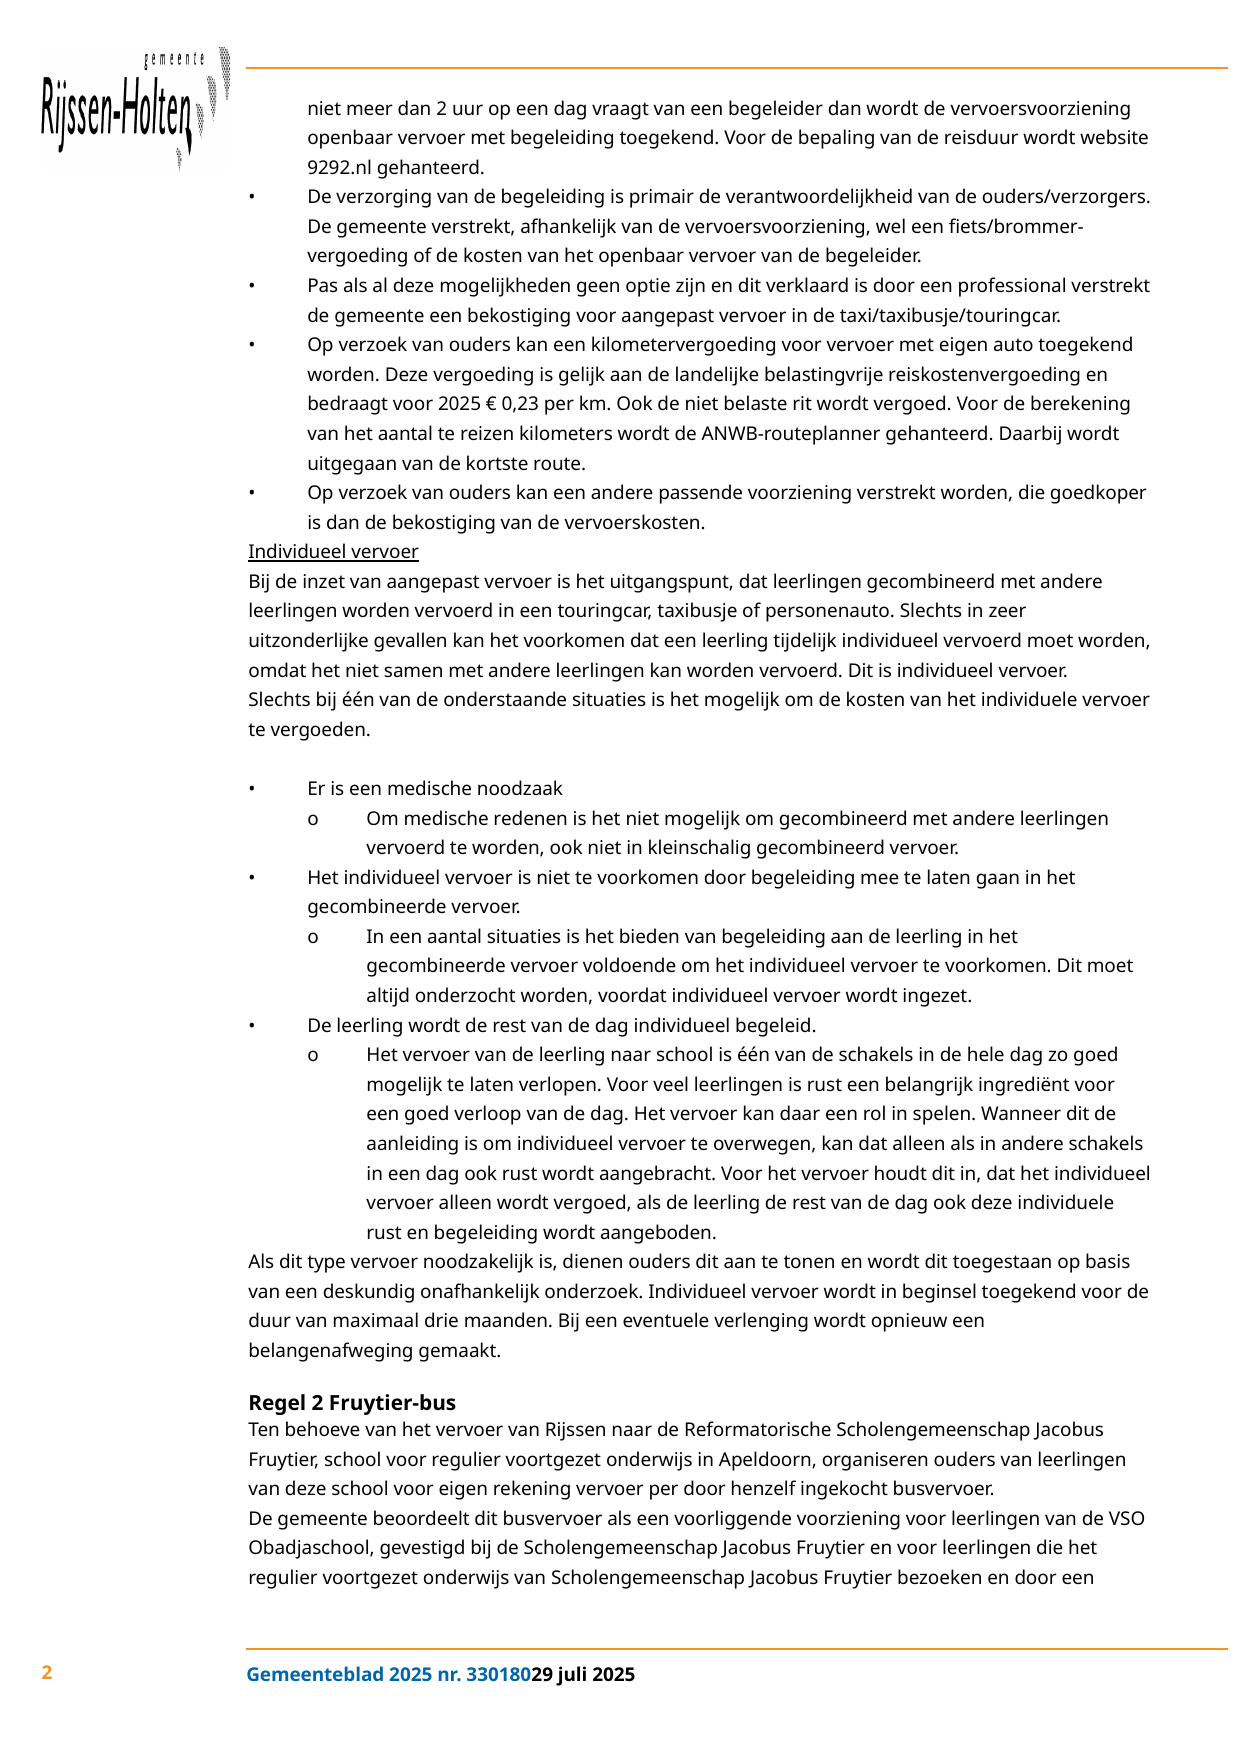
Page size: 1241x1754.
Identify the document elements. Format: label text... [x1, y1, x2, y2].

list Op verzoek van ouders kan een andere passende voorziening verstrekt worden, die goedkoper is dan de bekostiging van de vervoerskosten. [248, 479, 1152, 535]
list Pas als al deze mogelijkheden geen optie zijn en dit verklaard is door een professional verstrekt de gemeente een bekostiging voor aangepast vervoer in de taxi/taxibusje/touringcar. [248, 272, 1152, 328]
list In een aantal situaties is het bieden van begeleiding aan de leerling in het gecombineerde vervoer voldoende om het individueel vervoer te voorkomen. Dit moet altijd onderzocht worden, voordat individueel vervoer wordt ingezet. [307, 923, 1152, 1008]
text Ten behoeve van het vervoer van Rijssen naar de Reformatorische Scholengemeenschap Jacobus Fruytier, school voor regulier voortgezet onderwijs in Apeldoorn, organiseren ouders van leerlingen van deze school voor eigen rekening vervoer per door henzelf ingekocht busvervoer. [248, 1416, 1152, 1501]
list Om medische redenen is het niet mogelijk om gecombineerd met andere leerlingen vervoerd te worden, ook niet in kleinschalig gecombineerd vervoer. [307, 805, 1152, 860]
list De leerling wordt de rest van de dag individueel begeleid. [248, 1012, 1152, 1038]
text Als dit type vervoer noodzakelijk is, dienen ouders dit aan te tonen en wordt dit toegestaan op basis van een deskundig onafhankelijk onderzoek. Individueel vervoer wordt in beginsel toegekend voor de duur van maximaal drie maanden. Bij een eventuele verlenging wordt opnieuw een belangenafweging gemaakt. [248, 1248, 1152, 1363]
list Op verzoek van ouders kan een kilometervergoeding voor vervoer met eigen auto toegekend worden. Deze vergoeding is gelijk aan de landelijke belastingvrije reiskostenvergoeding en bedraagt voor 2025 € 0,23 per km. Ook de niet belaste rit wordt vergoed. Voor de berekening van het aantal te reizen kilometers wordt de ANWB-routeplanner gehanteerd. Daarbij wordt uitgegaan van de kortste route. [248, 331, 1152, 476]
text Regel 2 Fruytier-bus [248, 1388, 1152, 1416]
list niet meer dan 2 uur op een dag vraagt van een begeleider dan wordt de vervoersvoorziening openbaar vervoer met begeleiding toegekend. Voor de bepaling van de reisduur wordt website 9292.nl gehanteerd. [248, 95, 1152, 180]
picture [41, 47, 231, 172]
list Het vervoer van de leerling naar school is één van de schakels in de hele dag zo goed mogelijk te laten verlopen. Voor veel leerlingen is rust een belangrijk ingrediënt voor een goed verloop van de dag. Het vervoer kan daar een rol in spelen. Wanneer dit de aanleiding is om individueel vervoer te overwegen, kan dat alleen als in andere schakels in een dag ook rust wordt aangebracht. Voor het vervoer houdt dit in, dat het individueel vervoer alleen wordt vergoed, als de leerling de rest van de dag ook deze individuele rust en begeleiding wordt aangeboden. [307, 1041, 1152, 1245]
list Er is een medische noodzaak [248, 775, 1152, 801]
list De verzorging van de begeleiding is primair de verantwoordelijkheid van de ouders/verzorgers. De gemeente verstrekt, afhankelijk van de vervoersvoorziening, wel een fiets/brommer-vergoeding of de kosten van het openbaar vervoer van de begeleider. [248, 183, 1152, 268]
text Individueel vervoer [248, 538, 1152, 564]
text Slechts bij één van de onderstaande situaties is het mogelijk om de kosten van het individuele vervoer te vergoeden. [248, 686, 1152, 742]
text Bij de inzet van aangepast vervoer is het uitgangspunt, dat leerlingen gecombineerd met andere leerlingen worden vervoerd in een touringcar, taxibusje of personenauto. Slechts in zeer uitzonderlijke gevallen kan het voorkomen dat een leerling tijdelijk individueel vervoerd moet worden, omdat het niet samen met andere leerlingen kan worden vervoerd. Dit is individueel vervoer. [248, 568, 1152, 683]
list Het individueel vervoer is niet te voorkomen door begeleiding mee te laten gaan in het gecombineerde vervoer. [248, 864, 1152, 919]
text De gemeente beoordeelt dit busvervoer als een voorliggende voorziening voor leerlingen van de VSO Obadjaschool, gevestigd bij de Scholengemeenschap Jacobus Fruytier en voor leerlingen die het regulier voortgezet onderwijs van Scholengemeenschap Jacobus Fruytier bezoeken en door een [248, 1505, 1152, 1590]
